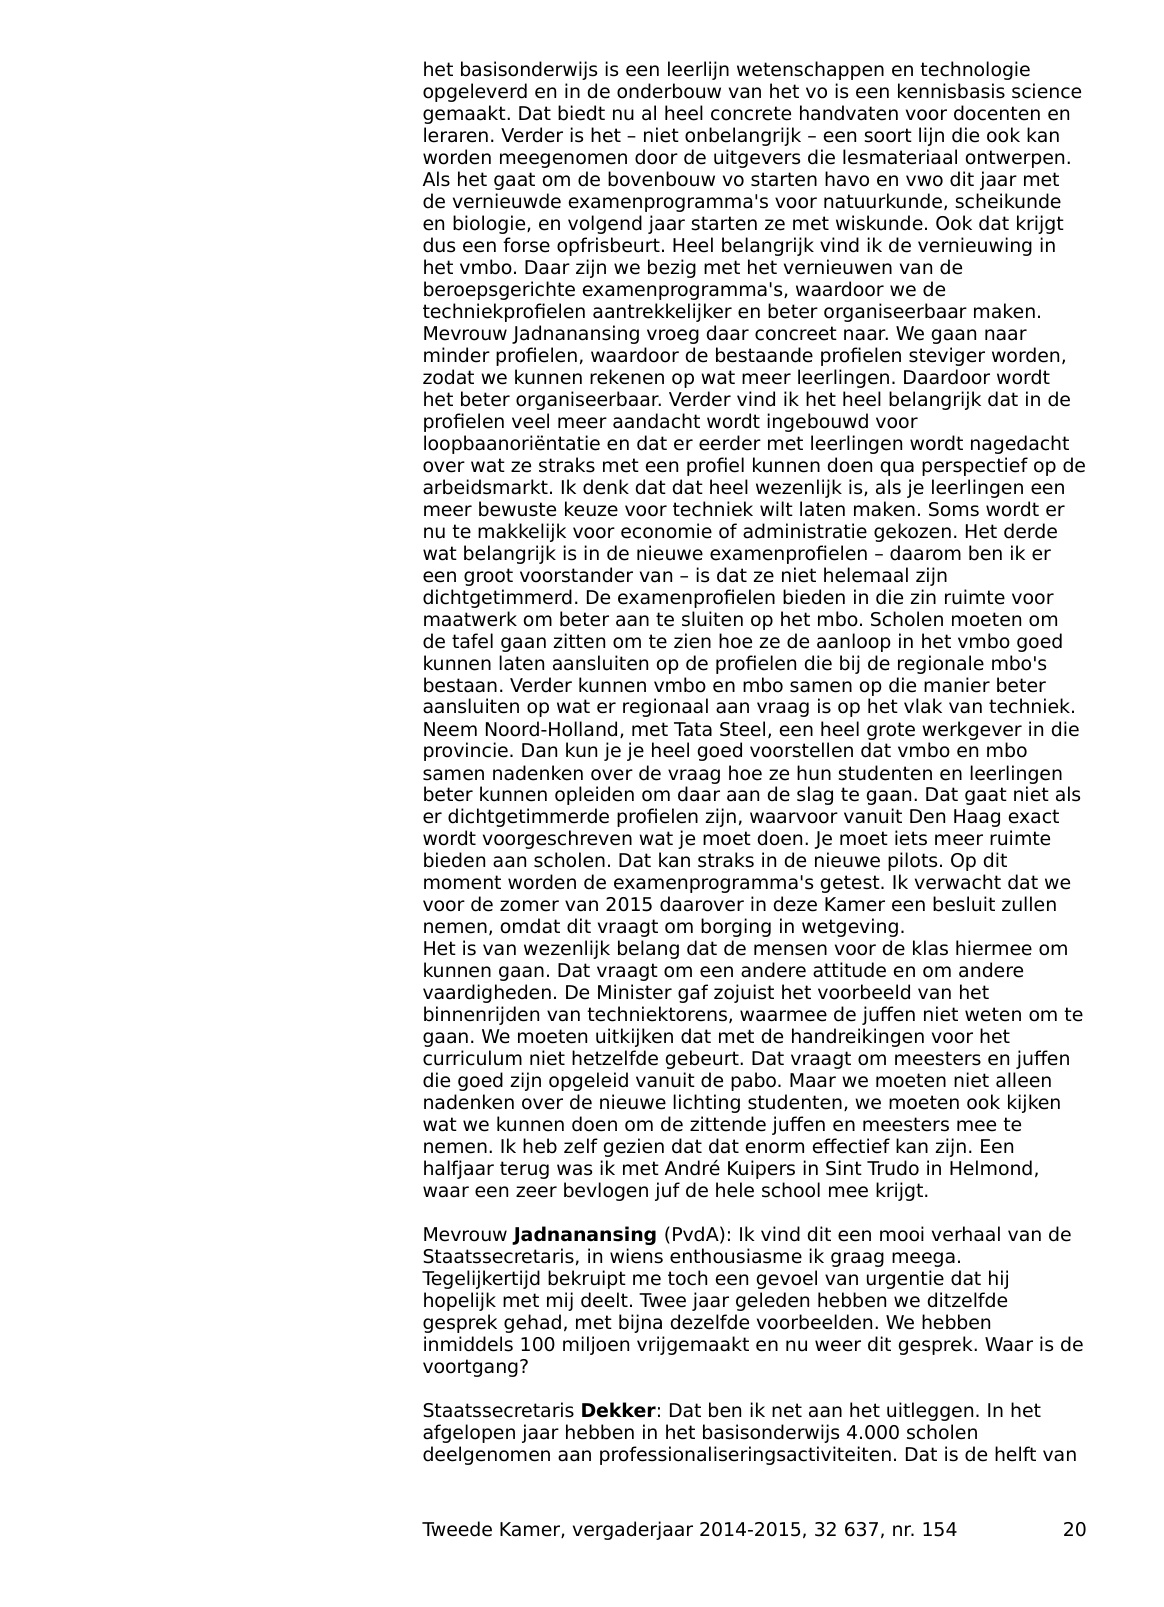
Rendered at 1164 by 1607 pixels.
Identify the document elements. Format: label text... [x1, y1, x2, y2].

text Mevrouw Jadnanansing (PvdA): Ik vind dit een mooi verhaal van de Staatssecretaris, in wiens enthousiasme ik graag meega. Tegelijkertijd bekruipt me toch een gevoel van urgentie dat hij hopelijk met mij deelt. Twee jaar geleden hebben we ditzelfde gesprek gehad, met bijna dezelfde voorbeelden. We hebben inmiddels 100 miljoen vrijgemaakt en nu weer dit gesprek. Waar is de voortgang? [422, 1224, 1087, 1378]
text het basisonderwijs is een leerlijn wetenschappen en technologie opgeleverd en in de onderbouw van het vo is een kennisbasis science gemaakt. Dat biedt nu al heel concrete handvaten voor docenten en leraren. Verder is het – niet onbelangrijk – een soort lijn die ook kan worden meegenomen door de uitgevers die lesmateriaal ontwerpen. Als het gaat om de bovenbouw vo starten havo en vwo dit jaar met de vernieuwde examenprogramma's voor natuurkunde, scheikunde en biologie, en volgend jaar starten ze met wiskunde. Ook dat krijgt dus een forse opfrisbeurt. Heel belangrijk vind ik de vernieuwing in het vmbo. Daar zijn we bezig met het vernieuwen van de beroepsgerichte examenprogramma's, waardoor we de techniekprofielen aantrekkelijker en beter organiseerbaar maken. Mevrouw Jadnanansing vroeg daar concreet naar. We gaan naar minder profielen, waardoor de bestaande profielen steviger worden, zodat we kunnen rekenen op wat meer leerlingen. Daardoor wordt het beter organiseerbaar. Verder vind ik het heel belangrijk dat in de profielen veel meer aandacht wordt ingebouwd voor loopbaanoriëntatie en dat er eerder met leerlingen wordt nagedacht over wat ze straks met een profiel kunnen doen qua perspectief op de arbeidsmarkt. Ik denk dat dat heel wezenlijk is, als je leerlingen een meer bewuste keuze voor techniek wilt laten maken. Soms wordt er nu te makkelijk voor economie of administratie gekozen. Het derde wat belangrijk is in de nieuwe examenprofielen – daarom ben ik er een groot voorstander van – is dat ze niet helemaal zijn dichtgetimmerd. De examenprofielen bieden in die zin ruimte voor maatwerk om beter aan te sluiten op het mbo. Scholen moeten om de tafel gaan zitten om te zien hoe ze de aanloop in het vmbo goed kunnen laten aansluiten op de profielen die bij de regionale mbo's bestaan. Verder kunnen vmbo en mbo samen op die manier beter aansluiten op wat er regionaal aan vraag is op het vlak van techniek. Neem Noord-Holland, met Tata Steel, een heel grote werkgever in die provincie. Dan kun je je heel goed voorstellen dat vmbo en mbo samen nadenken over de vraag hoe ze hun studenten en leerlingen beter kunnen opleiden om daar aan de slag te gaan. Dat gaat niet als er dichtgetimmerde profielen zijn, waarvoor vanuit Den Haag exact wordt voorgeschreven wat je moet doen. Je moet iets meer ruimte bieden aan scholen. Dat kan straks in de nieuwe pilots. Op dit moment worden de examenprogramma's getest. Ik verwacht dat we voor de zomer van 2015 daarover in deze Kamer een besluit zullen nemen, omdat dit vraagt om borging in wetgeving. [422, 59, 1087, 938]
text Het is van wezenlijk belang dat de mensen voor de klas hiermee om kunnen gaan. Dat vraagt om een andere attitude en om andere vaardigheden. De Minister gaf zojuist het voorbeeld van het binnenrijden van techniektorens, waarmee de juffen niet weten om te gaan. We moeten uitkijken dat met de handreikingen voor het curriculum niet hetzelfde gebeurt. Dat vraagt om meesters en juffen die goed zijn opgeleid vanuit de pabo. Maar we moeten niet alleen nadenken over de nieuwe lichting studenten, we moeten ook kijken wat we kunnen doen om de zittende juffen en meesters mee te nemen. Ik heb zelf gezien dat dat enorm effectief kan zijn. Een halfjaar terug was ik met André Kuipers in Sint Trudo in Helmond, waar een zeer bevlogen juf de hele school mee krijgt. [422, 938, 1087, 1202]
text Staatssecretaris Dekker: Dat ben ik net aan het uitleggen. In het afgelopen jaar hebben in het basisonderwijs 4.000 scholen deelgenomen aan professionaliseringsactiviteiten. Dat is de helft van [422, 1400, 1087, 1466]
